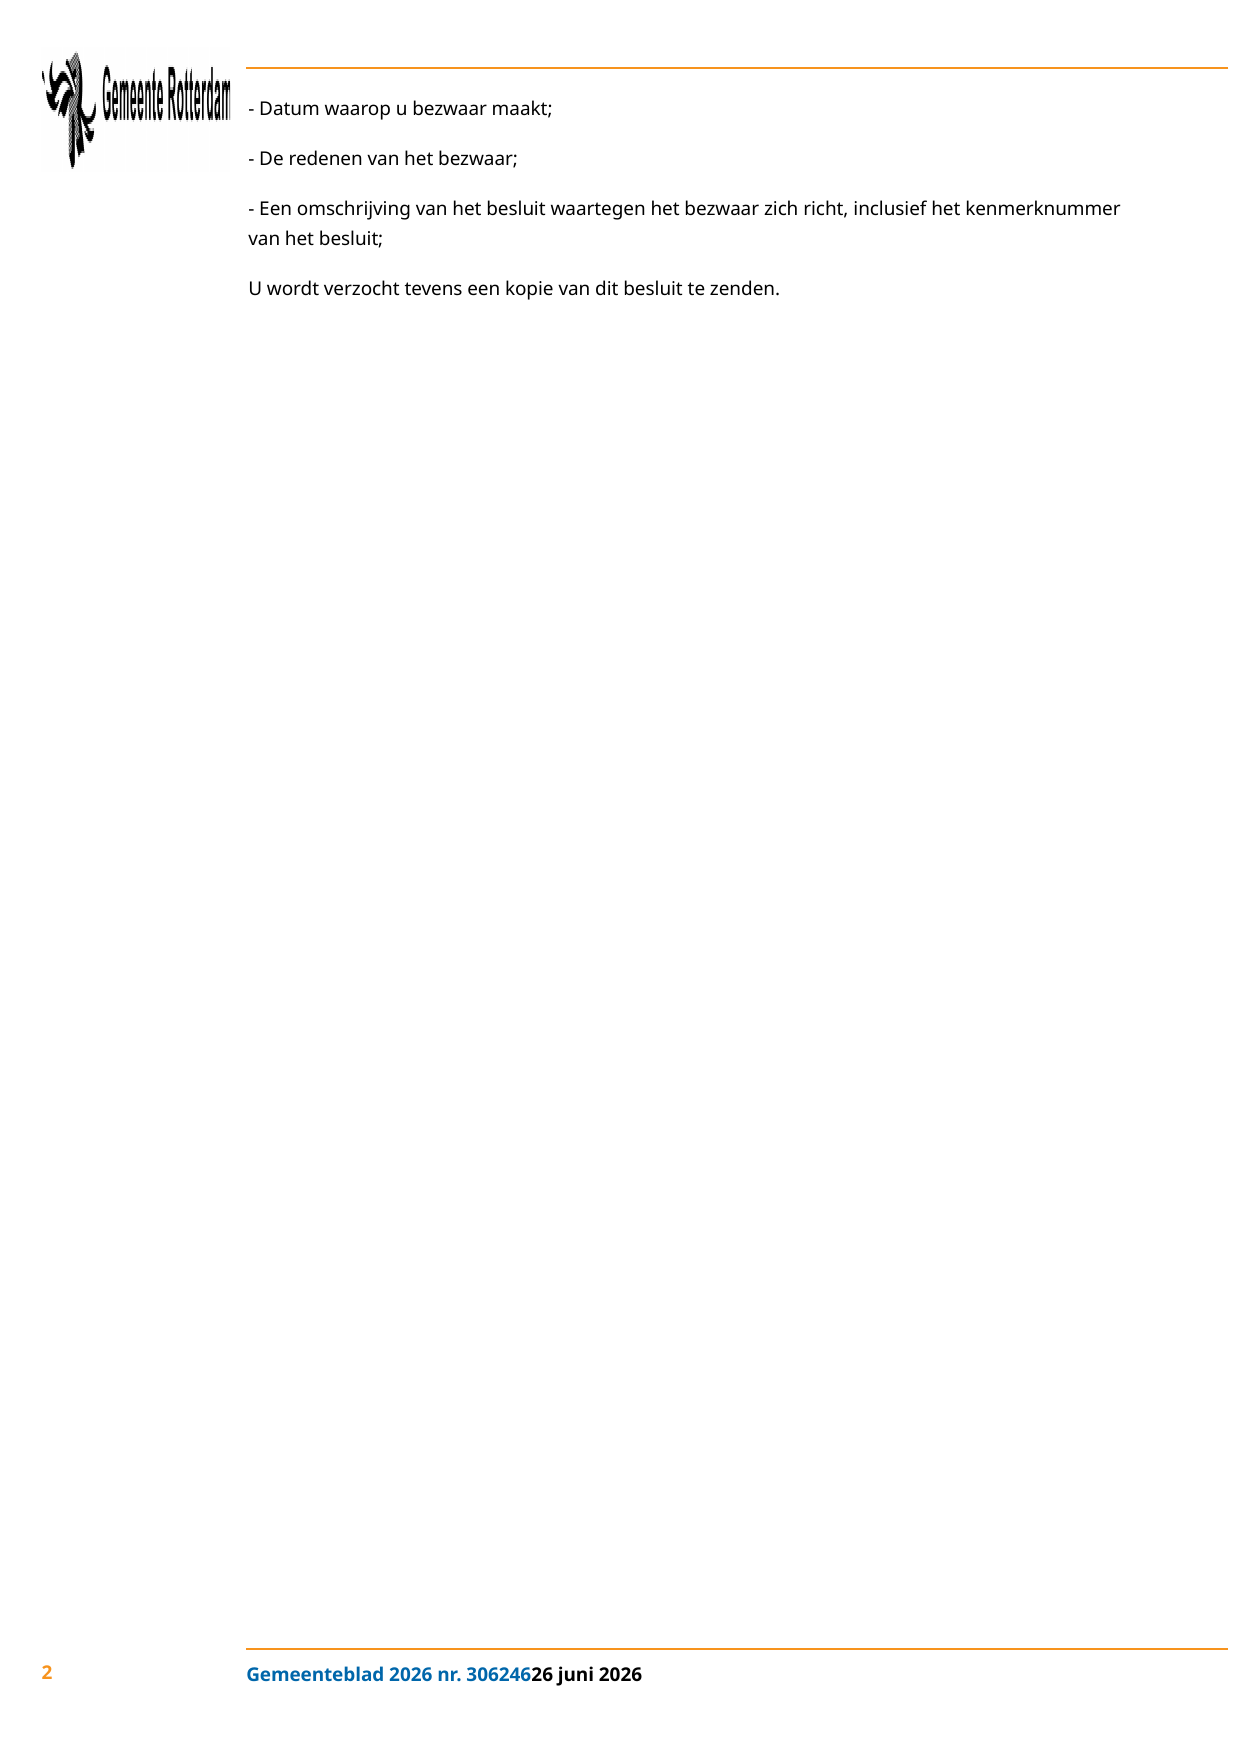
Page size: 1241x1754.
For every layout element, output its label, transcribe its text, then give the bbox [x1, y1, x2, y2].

text - Datum waarop u bezwaar maakt; [248, 95, 1152, 121]
picture [41, 47, 231, 172]
text - De redenen van het bezwaar; [248, 145, 1152, 171]
text - Een omschrijving van het besluit waartegen het bezwaar zich richt, inclusief het kenmerknummer van het besluit; [248, 196, 1152, 251]
text U wordt verzocht tevens een kopie van dit besluit te zenden. [248, 276, 1152, 301]
